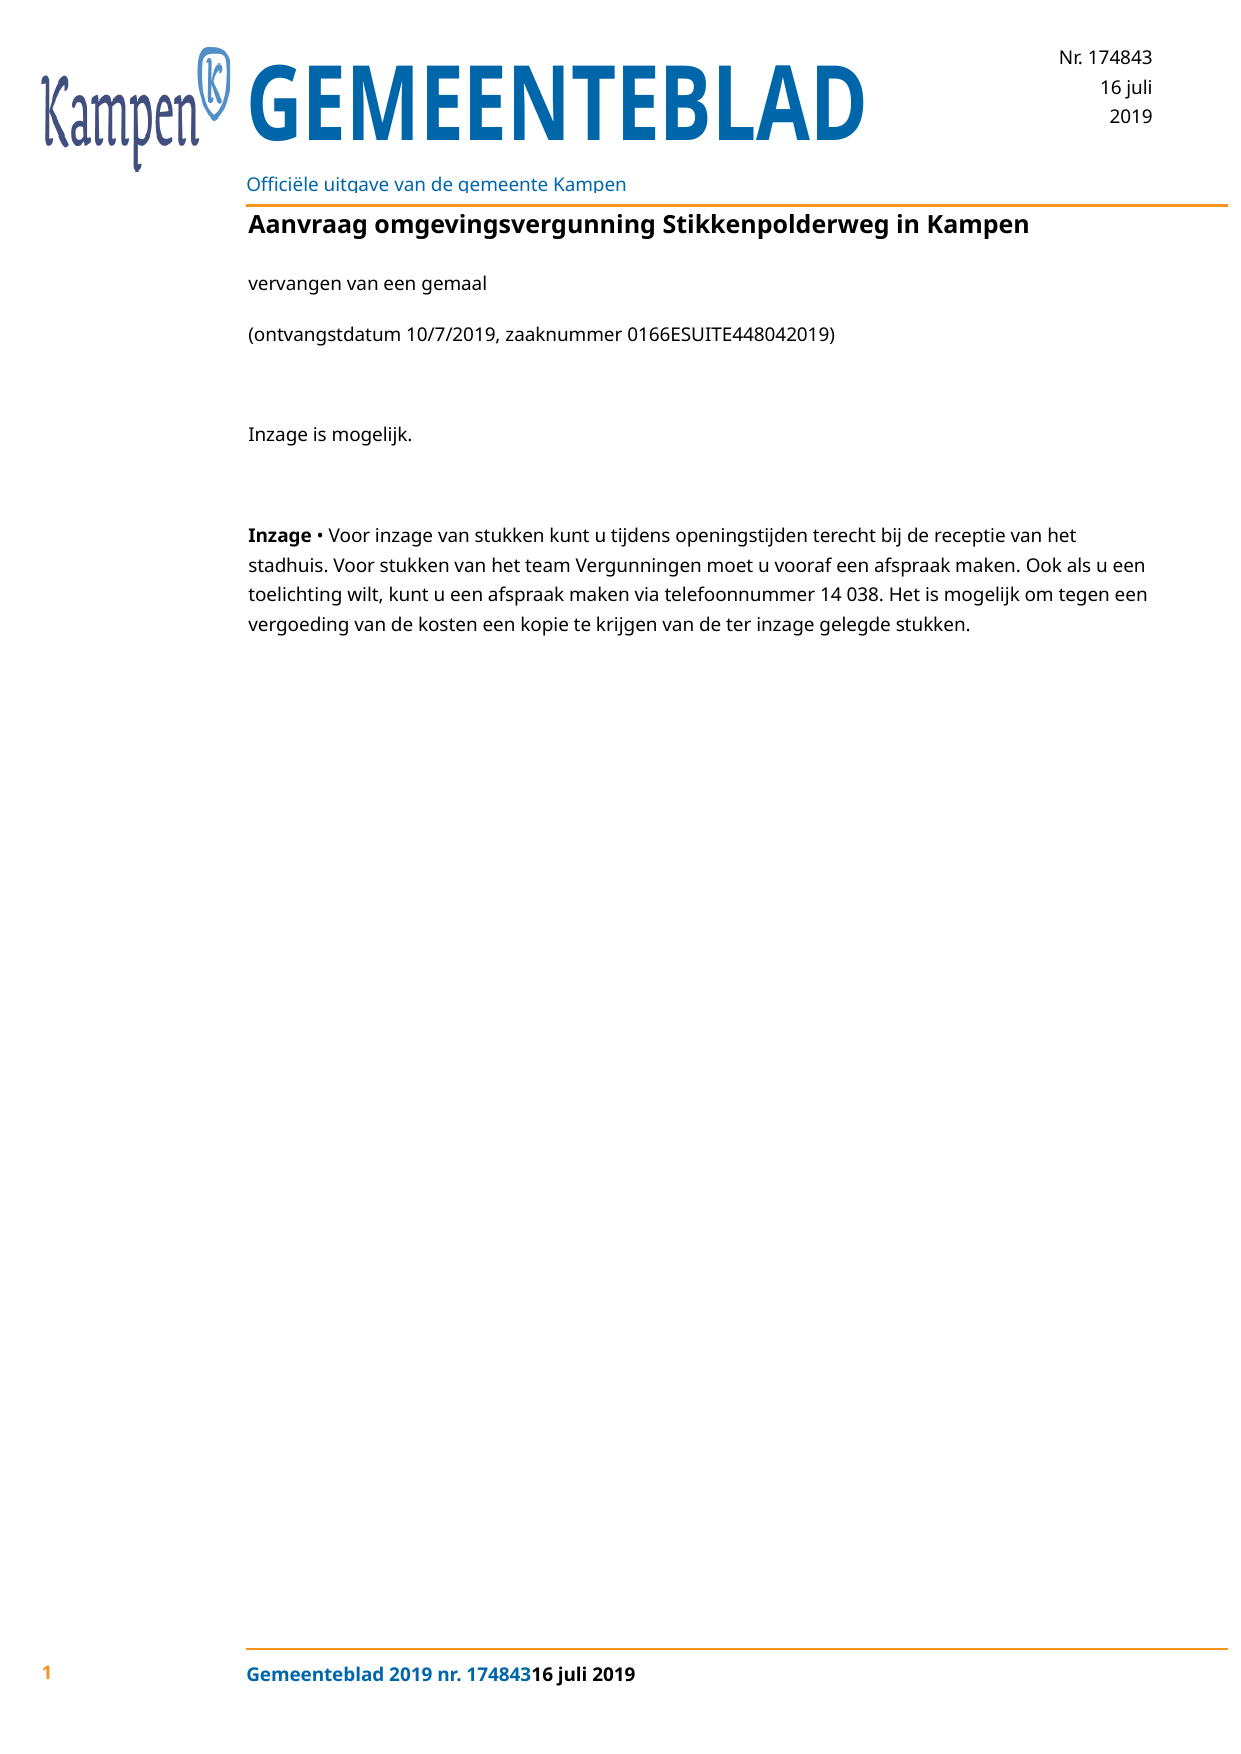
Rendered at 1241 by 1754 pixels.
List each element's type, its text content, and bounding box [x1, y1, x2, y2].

picture [41, 47, 231, 172]
text Inzage is mogelijk. [248, 422, 1152, 447]
text Inzage • Voor inzage van stukken kunt u tijdens openingstijden terecht bij de receptie van het stadhuis. Voor stukken van het team Vergunningen moet u vooraf een afspraak maken. Ook als u een toelichting wilt, kunt u een afspraak maken via telefoonnummer 14 038. Het is mogelijk om tegen een vergoeding van de kosten een kopie te krijgen van de ter inzage gelegde stukken. [248, 522, 1152, 637]
text vervangen van een gemaal [248, 270, 1152, 296]
text Aanvraag omgevingsvergunning Stikkenpolderweg in Kampen [248, 207, 1152, 241]
text (ontvangstdatum 10/7/2019, zaaknummer 0166ESUITE448042019) [248, 321, 1152, 346]
